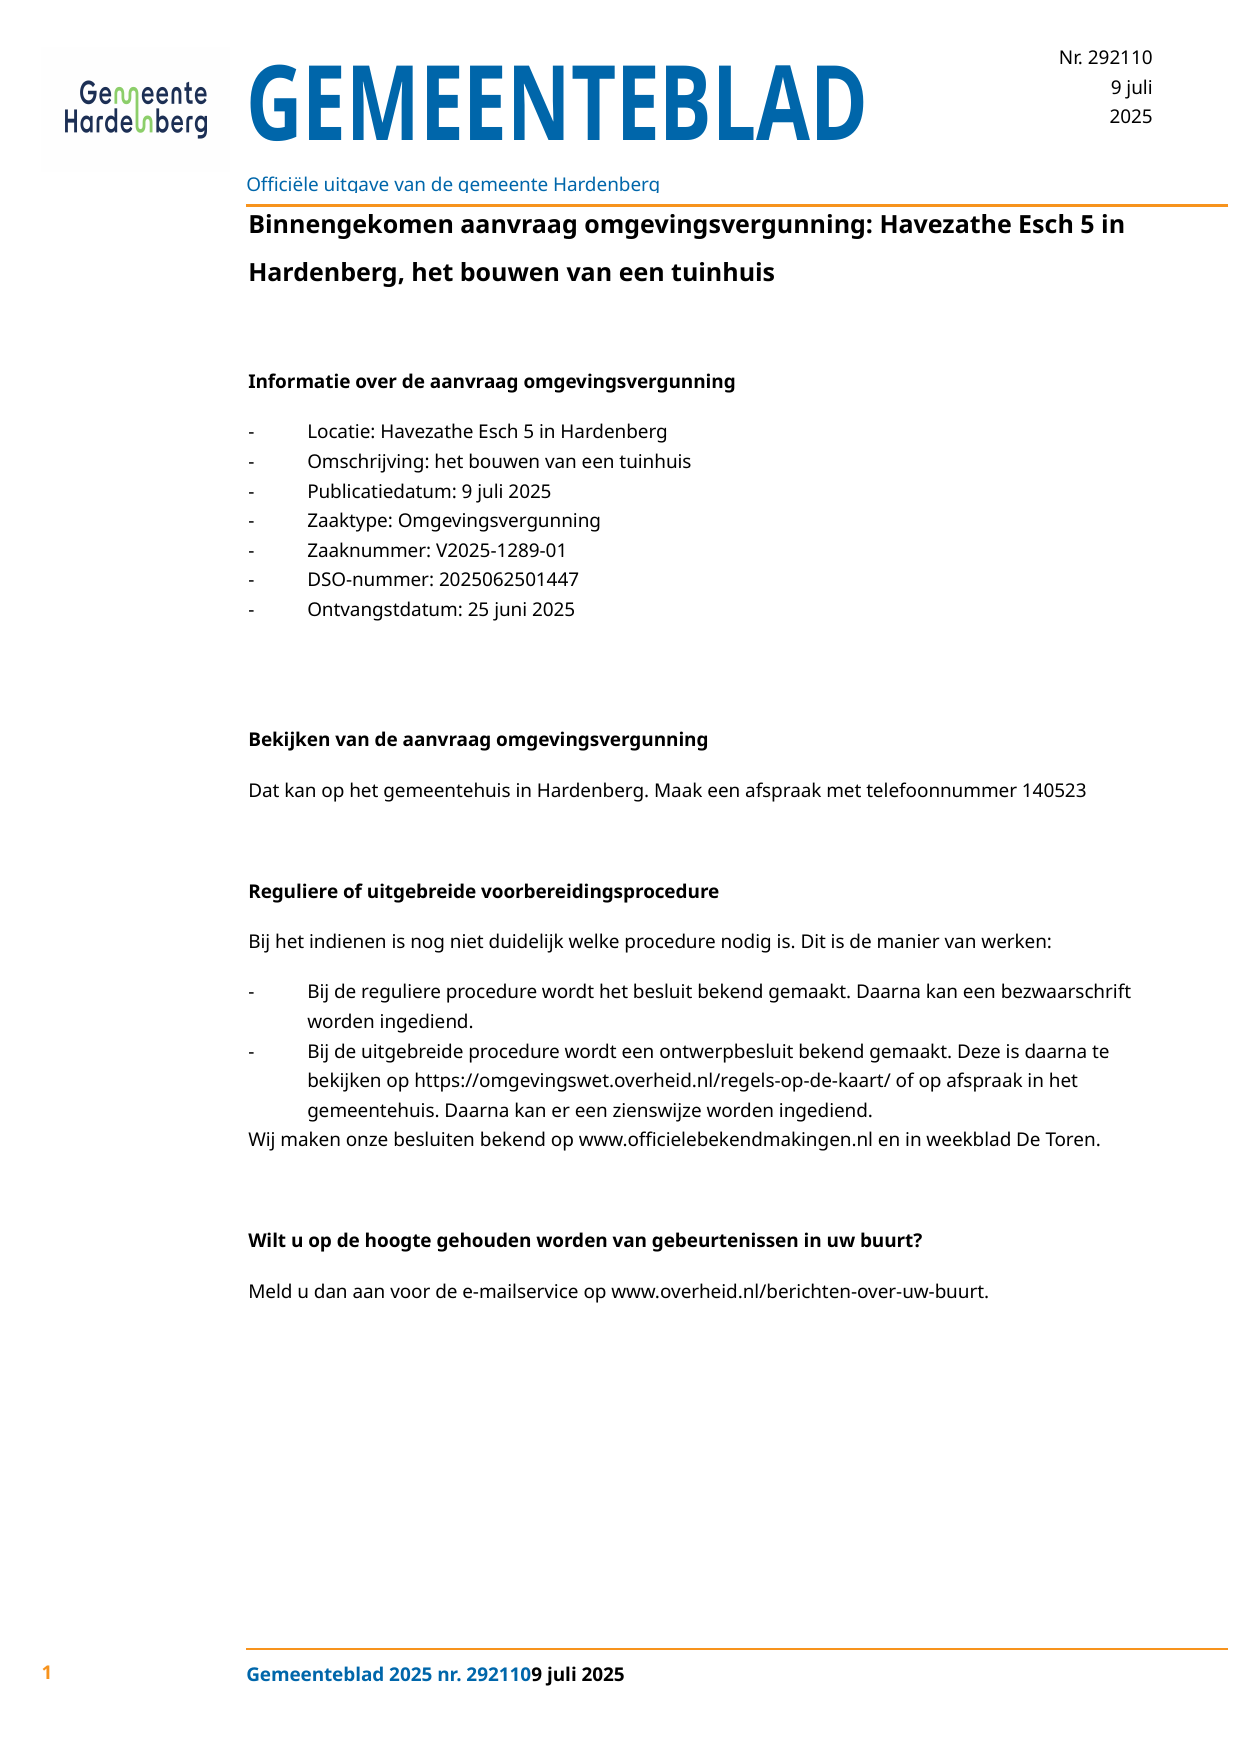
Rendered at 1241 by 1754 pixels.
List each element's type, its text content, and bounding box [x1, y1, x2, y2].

list Zaaknummer: V2025-1289-01 [248, 537, 1152, 563]
picture [41, 47, 231, 172]
text Wij maken onze besluiten bekend op www.officielebekendmakingen.nl en in weekblad De Toren. [248, 1127, 1152, 1152]
text Bekijken van de aanvraag omgevingsvergunning [248, 727, 1152, 752]
text Reguliere of uitgebreide voorbereidingsprocedure [248, 878, 1152, 904]
text Informatie over de aanvraag omgevingsvergunning [248, 368, 1152, 394]
list Zaaktype: Omgevingsvergunning [248, 507, 1152, 533]
list Bij de reguliere procedure wordt het besluit bekend gemaakt. Daarna kan een bezwaarschrift worden ingediend. [248, 979, 1152, 1034]
list Locatie: Havezathe Esch 5 in Hardenberg [248, 419, 1152, 444]
list Publicatiedatum: 9 juli 2025 [248, 478, 1152, 504]
list Ontvangstdatum: 25 juni 2025 [248, 596, 1152, 622]
list DSO-nummer: 2025062501447 [248, 567, 1152, 592]
list Bij de uitgebreide procedure wordt een ontwerpbesluit bekend gemaakt. Deze is daarna te bekijken op https://omgevingswet.overheid.nl/regels-op-de-kaart/ of op afspraak in het gemeentehuis. Daarna kan er een zienswijze worden ingediend. [248, 1038, 1152, 1123]
text Wilt u op de hoogte gehouden worden van gebeurtenissen in uw buurt? [248, 1227, 1152, 1253]
list Omschrijving: het bouwen van een tuinhuis [248, 448, 1152, 474]
text Dat kan op het gemeentehuis in Hardenberg. Maak een afspraak met telefoonnummer 140523 [248, 777, 1152, 803]
text Bij het indienen is nog niet duidelijk welke procedure nodig is. Dit is de manier van werken: [248, 928, 1152, 954]
text Meld u dan aan voor de e-mailservice op www.overheid.nl/berichten-over-uw-buurt. [248, 1278, 1152, 1304]
text Binnengekomen aanvraag omgevingsvergunning: Havezathe Esch 5 in Hardenberg, het bouwen van een tuinhuis [248, 207, 1152, 288]
